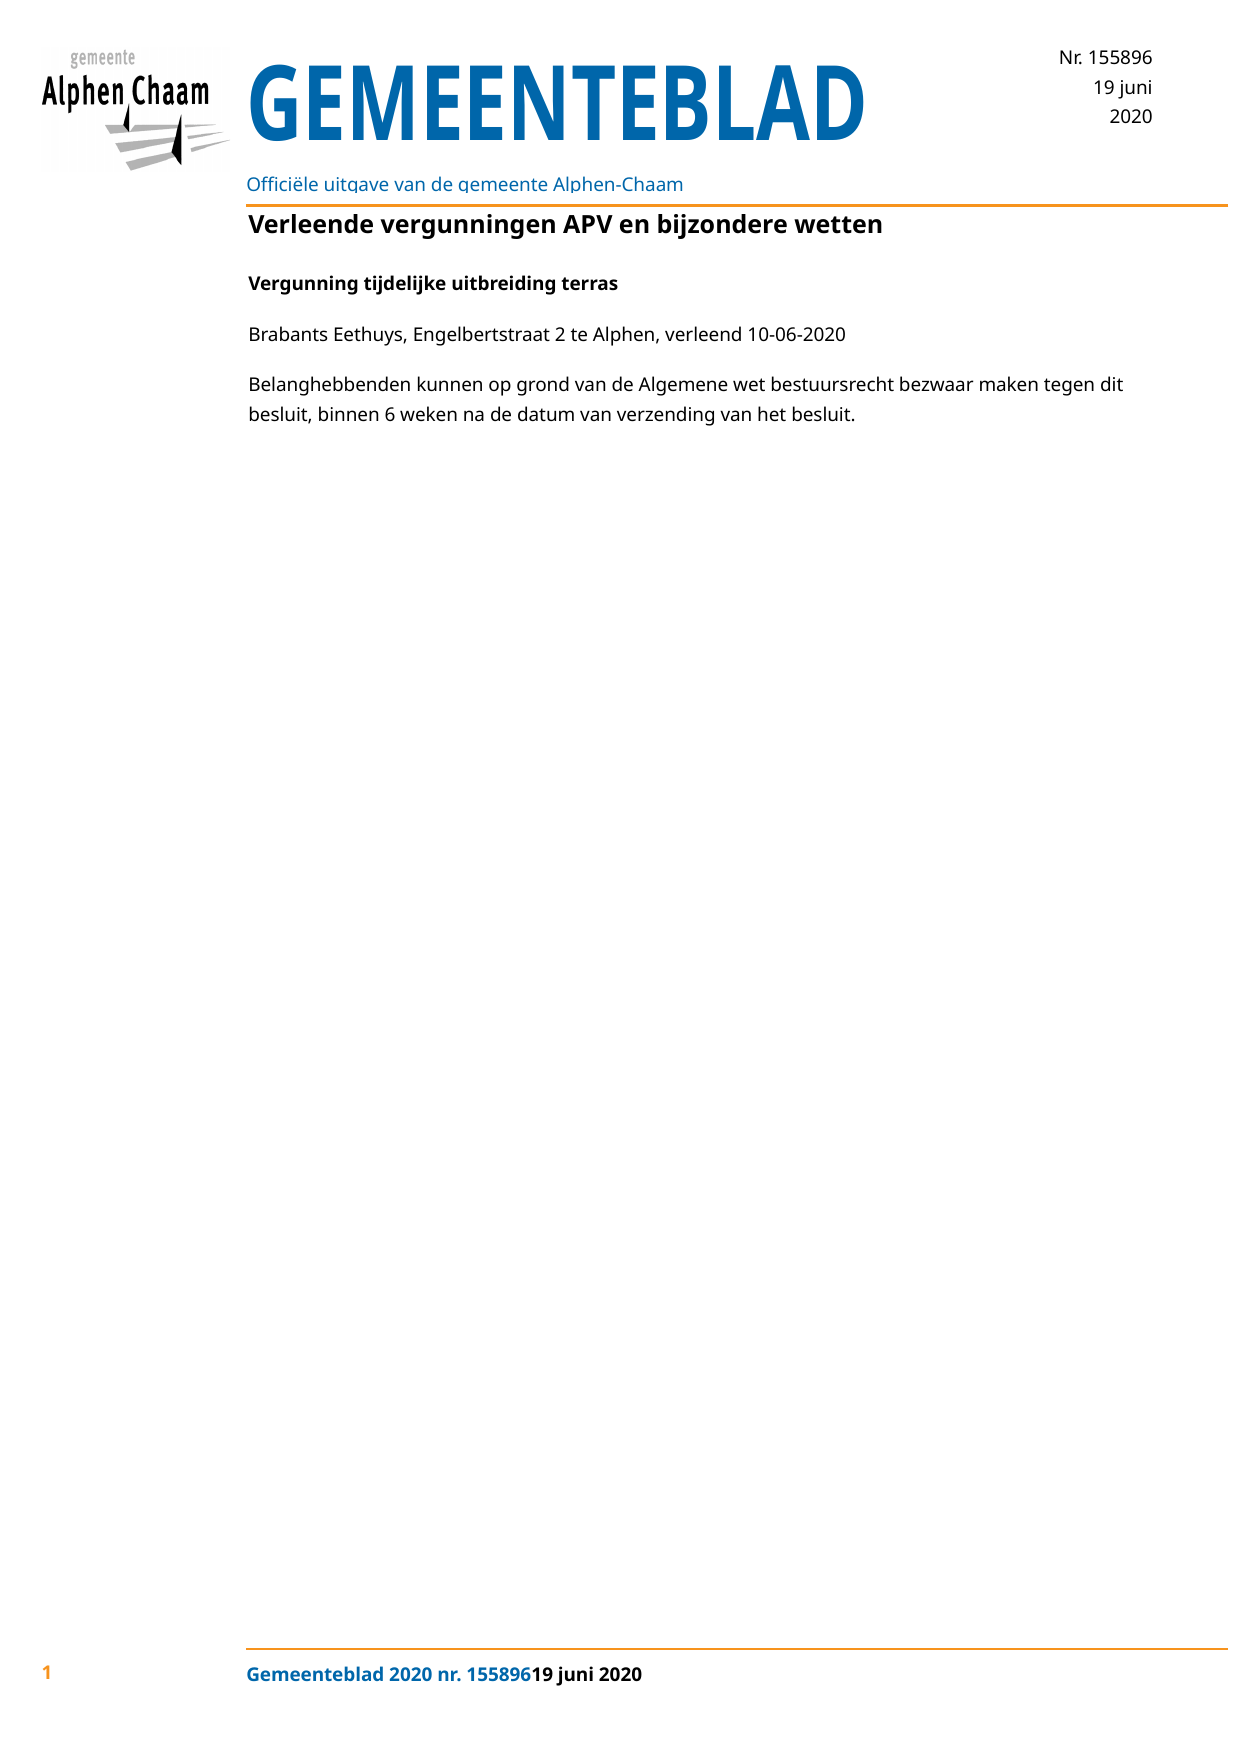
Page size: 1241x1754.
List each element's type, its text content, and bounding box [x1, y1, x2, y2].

text Verleende vergunningen APV en bijzondere wetten [248, 207, 1152, 241]
text Vergunning tijdelijke uitbreiding terras [248, 270, 1152, 296]
picture [41, 47, 231, 172]
text Belanghebbenden kunnen op grond van de Algemene wet bestuursrecht bezwaar maken tegen dit besluit, binnen 6 weken na de datum van verzending van het besluit. [248, 371, 1152, 426]
text Brabants Eethuys, Engelbertstraat 2 te Alphen, verleend 10-06-2020 [248, 321, 1152, 346]
